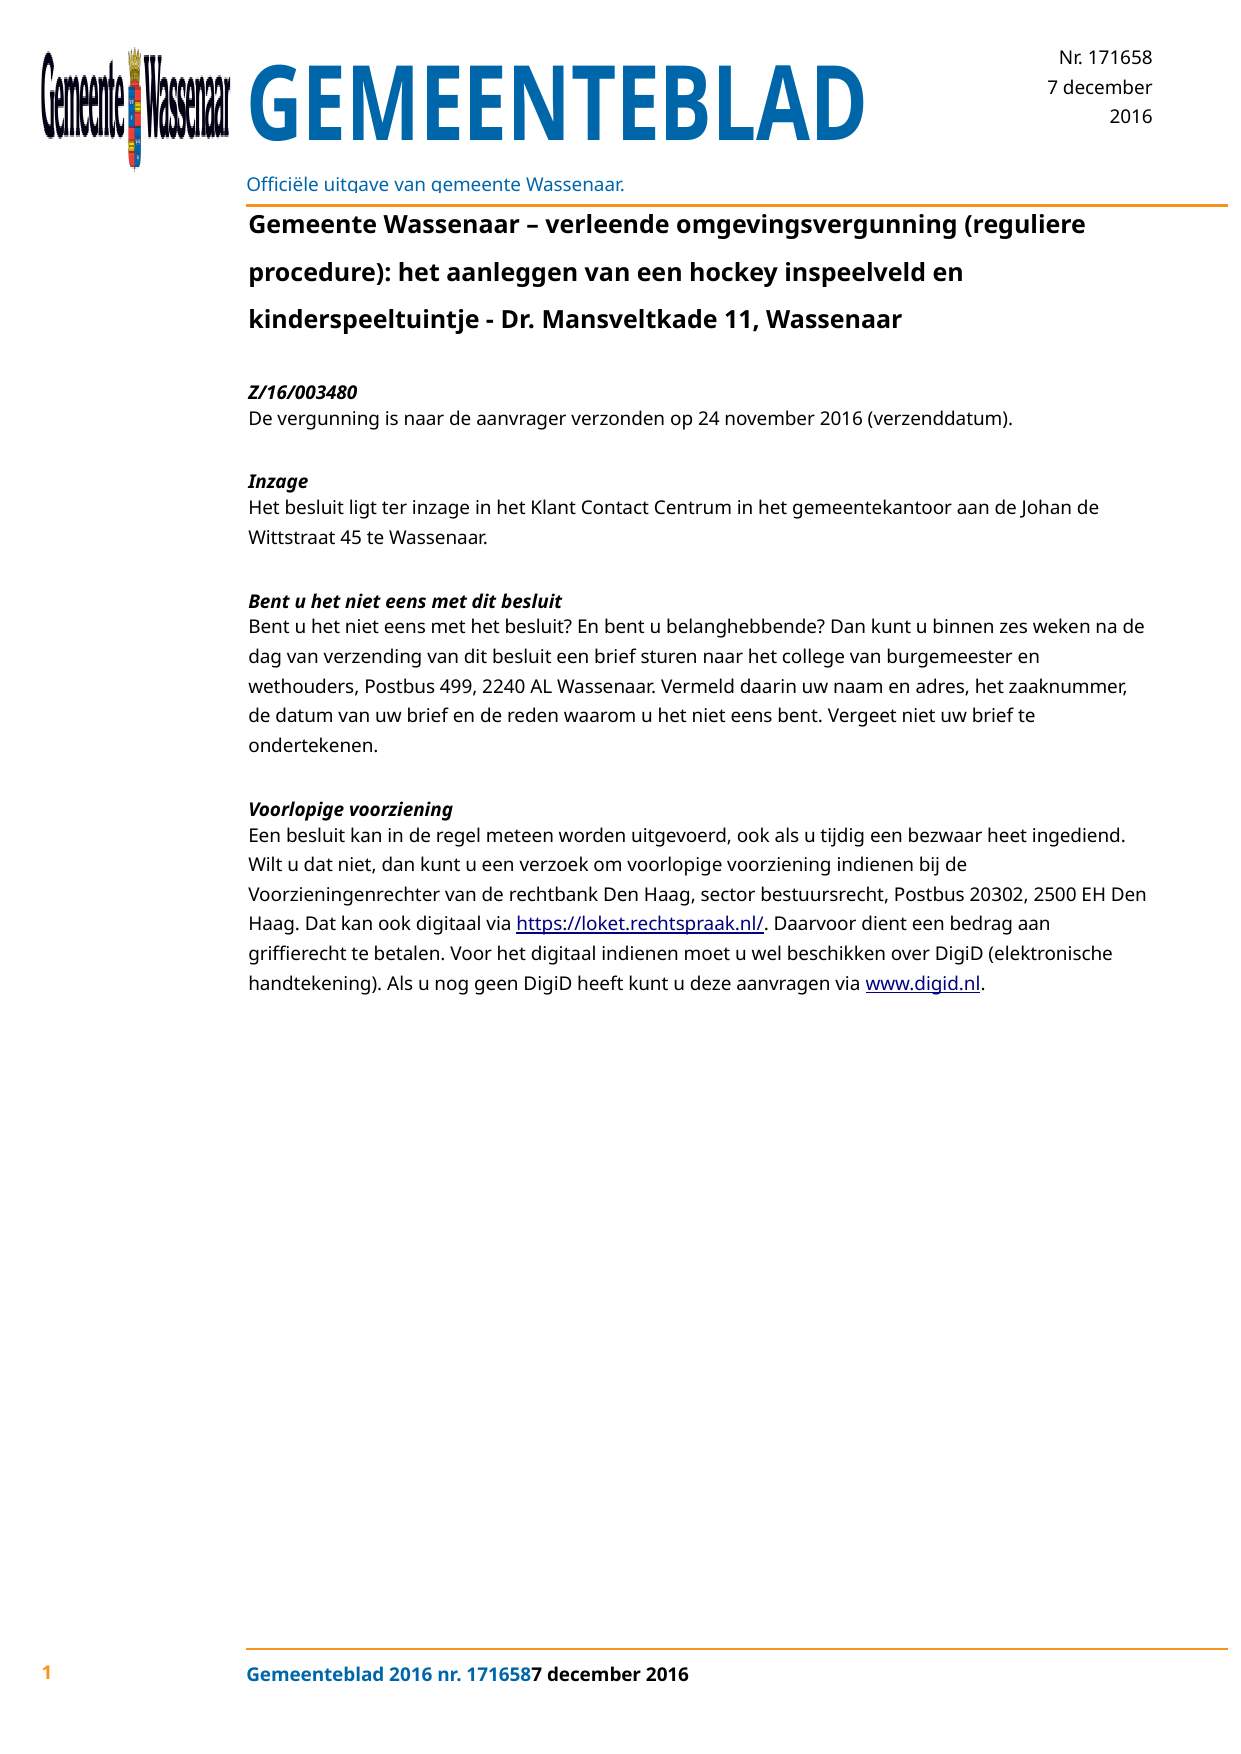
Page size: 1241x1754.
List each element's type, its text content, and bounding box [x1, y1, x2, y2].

text Bent u het niet eens met het besluit? En bent u belanghebbende? Dan kunt u binnen zes weken na de dag van verzending van dit besluit een brief sturen naar het college van burgemeester en wethouders, Postbus 499, 2240 AL Wassenaar. Vermeld daarin uw naam en adres, het zaaknummer, de datum van uw brief en de reden waarom u het niet eens bent. Vergeet niet uw brief te ondertekenen. [248, 614, 1152, 758]
text Voorlopige voorziening [248, 796, 1152, 822]
text Het besluit ligt ter inzage in het Klant Contact Centrum in het gemeentekantoor aan de Johan de Wittstraat 45 te Wassenaar. [248, 494, 1152, 550]
text Een besluit kan in de regel meteen worden uitgevoerd, ook als u tijdig een bezwaar heet ingediend. Wilt u dat niet, dan kunt u een verzoek om voorlopige voorziening indienen bij de Voorzieningenrechter van de rechtbank Den Haag, sector bestuursrecht, Postbus 20302, 2500 EH Den Haag. Dat kan ook digitaal via https://loket.rechtspraak.nl/. Daarvoor dient een bedrag aan griffierecht te betalen. Voor het digitaal indienen moet u wel beschikken over DigiD (elektronische handtekening). Als u nog geen DigiD heeft kunt u deze aanvragen via www.digid.nl. [248, 822, 1152, 995]
text Gemeente Wassenaar – verleende omgevingsvergunning (reguliere procedure): het aanleggen van een hockey inspeelveld en kinderspeeltuintje - Dr. Mansveltkade 11, Wassenaar [248, 207, 1152, 336]
text Bent u het niet eens met dit besluit [248, 588, 1152, 614]
picture [41, 47, 231, 172]
text Z/16/003480 [248, 379, 1152, 405]
text Inzage [248, 469, 1152, 494]
text De vergunning is naar de aanvrager verzonden op 24 november 2016 (verzenddatum). [248, 405, 1152, 431]
